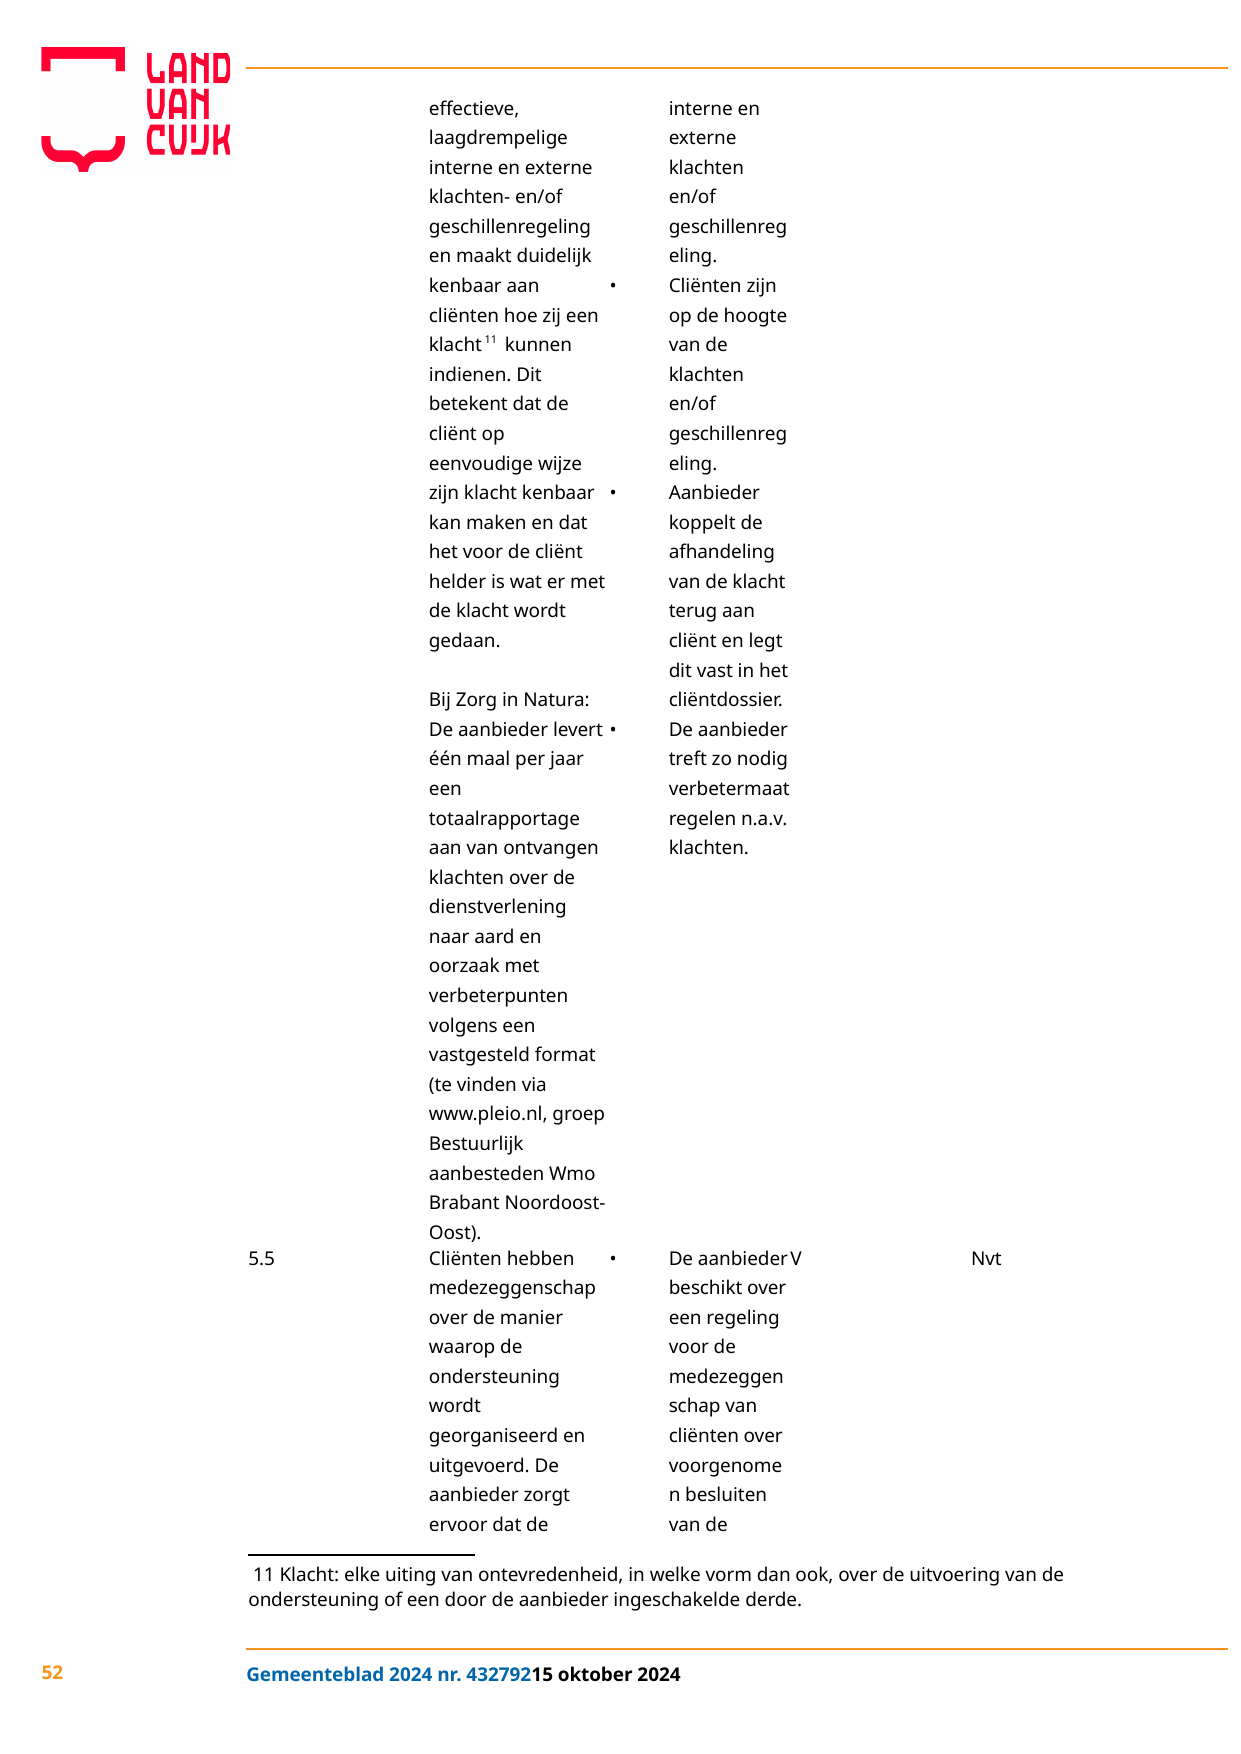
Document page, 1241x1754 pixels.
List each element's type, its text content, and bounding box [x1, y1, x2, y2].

table_cell [790, 95, 971, 1245]
table_cell Cliënten hebben medezeggenschap over de manier waarop de ondersteuning wordt georganiseerd en uitgevoerd. De aanbieder zorgt ervoor dat de [429, 1245, 609, 1537]
picture [41, 47, 231, 172]
table_cell 5.5 [248, 1245, 429, 1537]
table_cell effectieve, laagdrempelige interne en externe klachten- en/of geschillenregeling en maakt duidelijk kenbaar aan cliënten hoe zij een klacht kunnen indienen. Dit betekent dat de cliënt op eenvoudige wijze zijn klacht kenbaar kan maken en dat het voor de cliënt helder is wat er met de klacht wordt gedaan. Bij Zorg in Natura: De aanbieder levert één maal per jaar een totaalrapportage aan van ontvangen klachten over de dienstverlening naar aard en oorzaak met verbeterpunten volgens een vastgesteld format (te vinden via www.pleio.nl, groep Bestuurlijk aanbesteden Wmo Brabant Noordoost-Oost). [429, 95, 609, 1245]
table_cell [971, 95, 1152, 1245]
table_cell V [790, 1245, 971, 1537]
table_cell interne en externe klachten en/of geschillenregeling. Cliënten zijn op de hoogte van de klachten en/of geschillenregeling. Aanbieder koppelt de afhandeling van de klacht terug aan cliënt en legt dit vast in het cliëntdossier. De aanbieder treft zo nodig verbetermaatregelen n.a.v. klachten. [609, 95, 790, 1245]
table_cell [248, 95, 429, 1245]
table_cell De aanbieder beschikt over een regeling voor de medezeggenschap van cliënten over voorgenomen besluiten van de [609, 1245, 790, 1537]
table_cell Nvt [971, 1245, 1152, 1537]
